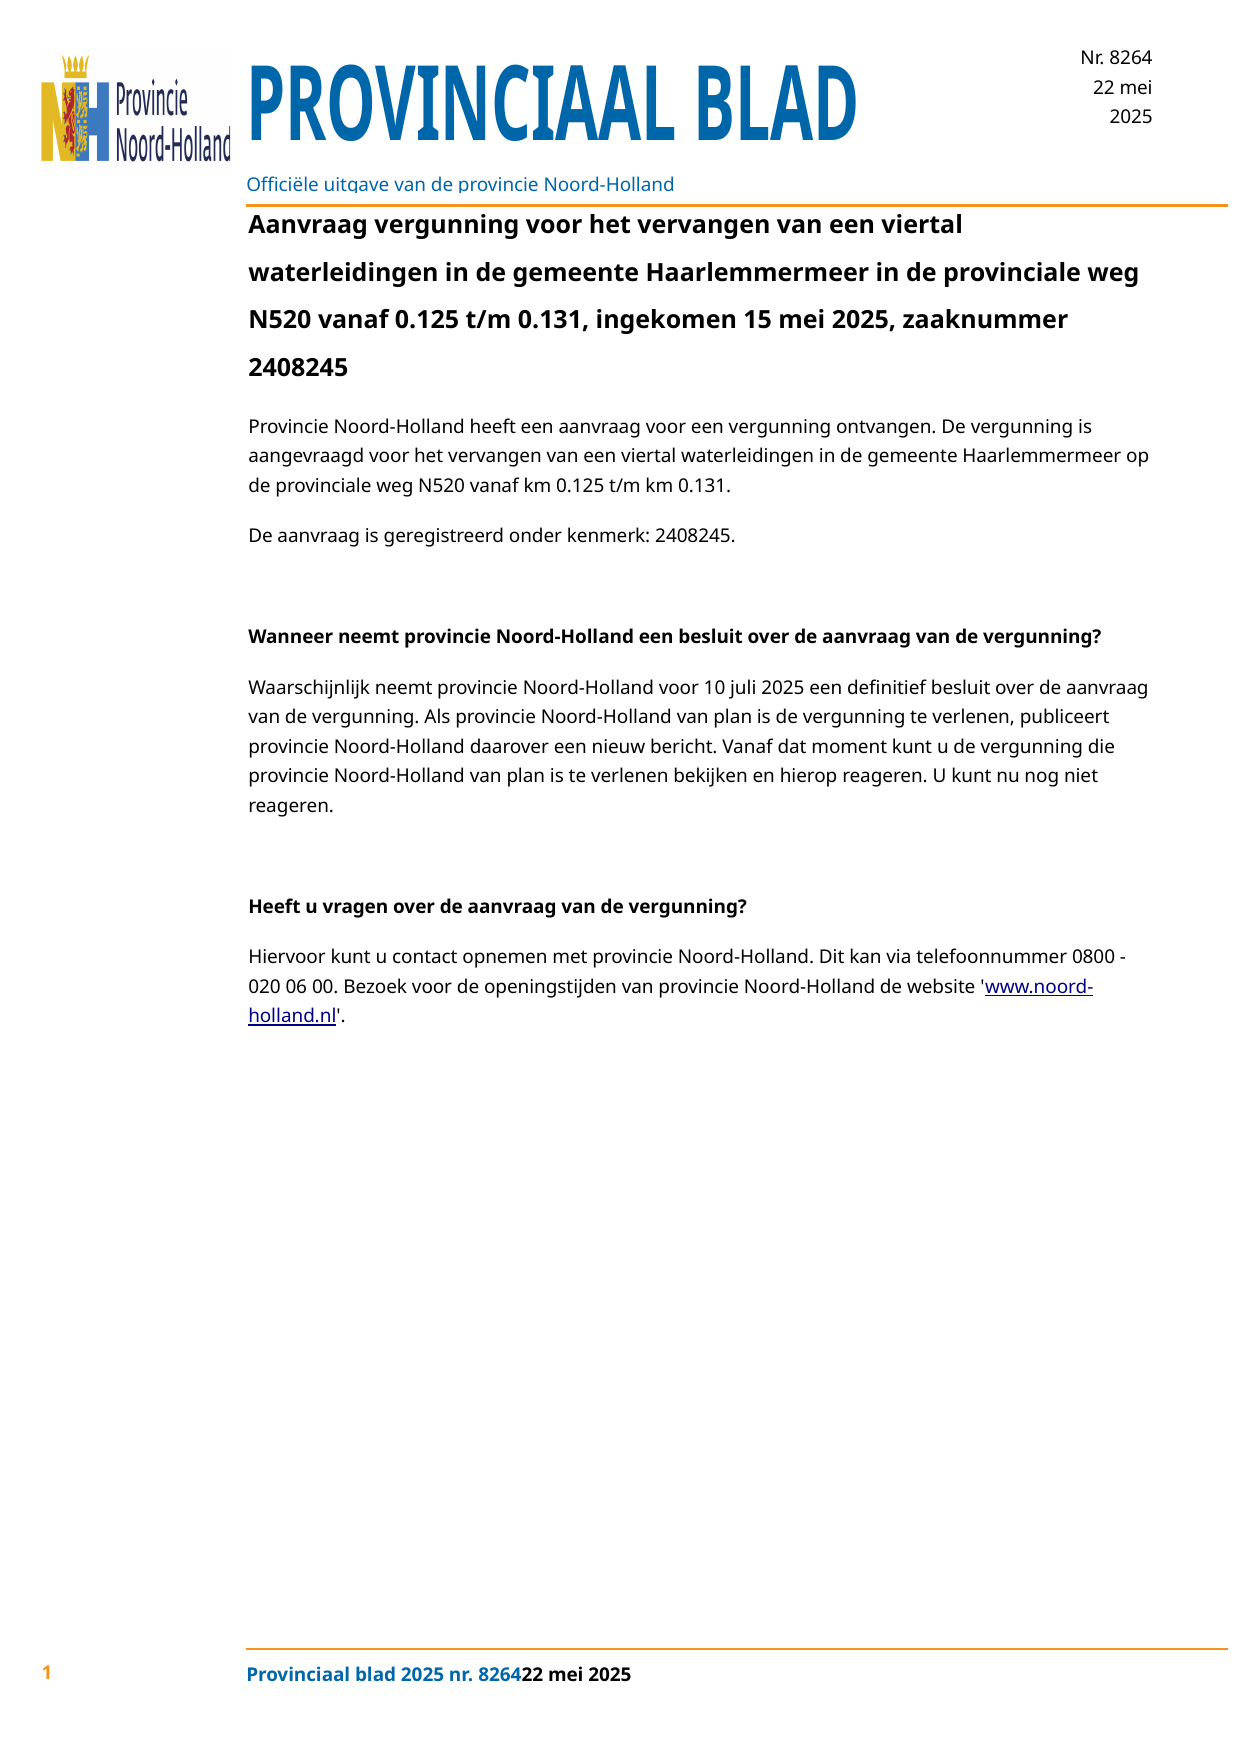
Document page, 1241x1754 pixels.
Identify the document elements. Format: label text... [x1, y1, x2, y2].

text Heeft u vragen over de aanvraag van de vergunning? [248, 893, 1152, 919]
text Aanvraag vergunning voor het vervangen van een viertal waterleidingen in de gemeente Haarlemmermeer in de provinciale weg N520 vanaf 0.125 t/m 0.131, ingekomen 15 mei 2025, zaaknummer 2408245 [248, 207, 1152, 384]
text Hiervoor kunt u contact opnemen met provincie Noord-Holland. Dit kan via telefoonnummer 0800 - 020 06 00. Bezoek voor de openingstijden van provincie Noord-Holland de website 'www.noord-holland.nl'. [248, 943, 1152, 1028]
text De aanvraag is geregistreerd onder kenmerk: 2408245. [248, 523, 1152, 548]
text Wanneer neemt provincie Noord-Holland een besluit over de aanvraag van de vergunning? [248, 623, 1152, 649]
picture [41, 47, 231, 172]
text Waarschijnlijk neemt provincie Noord-Holland voor 10 juli 2025 een definitief besluit over de aanvraag van de vergunning. Als provincie Noord-Holland van plan is de vergunning te verlenen, publiceert provincie Noord-Holland daarover een nieuw bericht. Vanaf dat moment kunt u de vergunning die provincie Noord-Holland van plan is te verlenen bekijken en hierop reageren. U kunt nu nog niet reageren. [248, 674, 1152, 818]
text Provincie Noord-Holland heeft een aanvraag voor een vergunning ontvangen. De vergunning is aangevraagd voor het vervangen van een viertal waterleidingen in de gemeente Haarlemmermeer op de provinciale weg N520 vanaf km 0.125 t/m km 0.131. [248, 413, 1152, 498]
